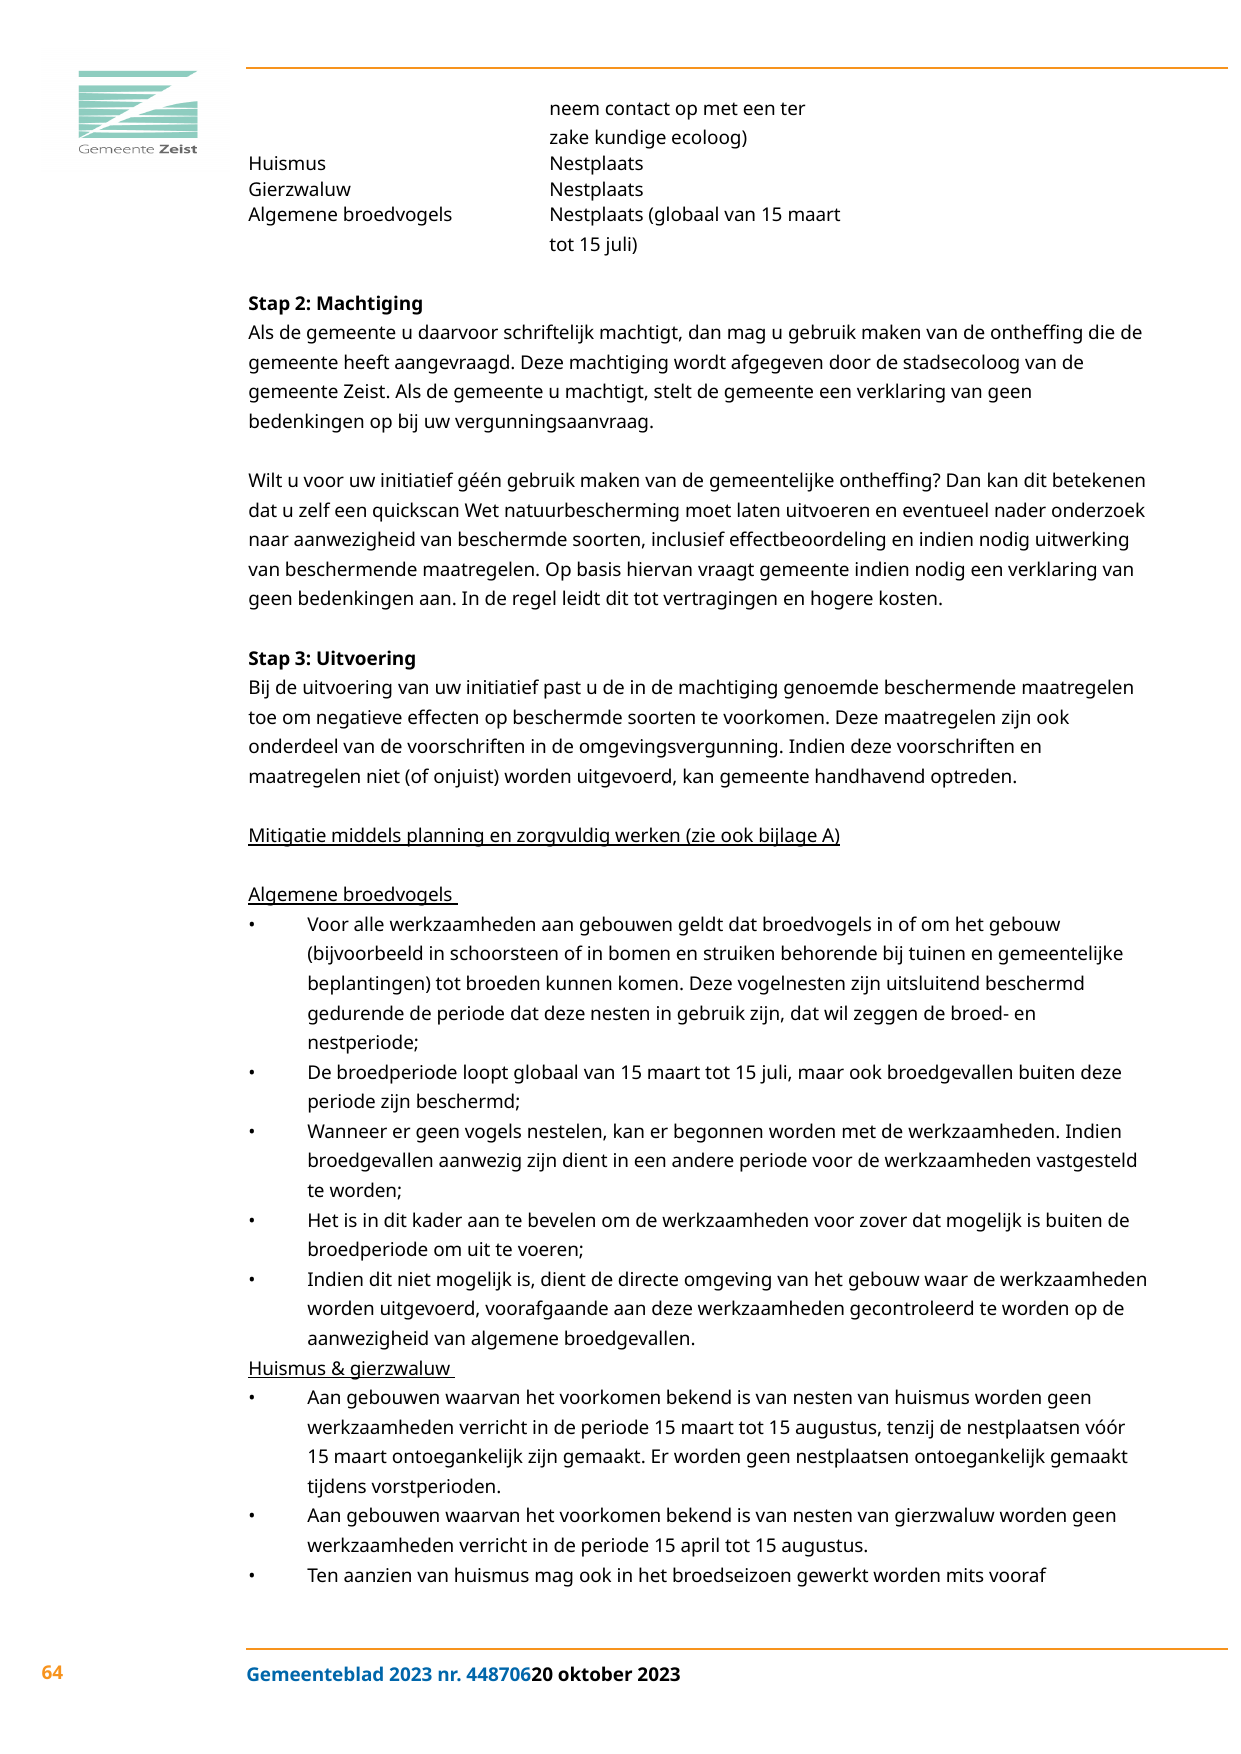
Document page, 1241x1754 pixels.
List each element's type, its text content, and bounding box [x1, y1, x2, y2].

table_cell [850, 95, 1152, 150]
text Als de gemeente u daarvoor schriftelijk machtigt, dan mag u gebruik maken van de ontheffing die de gemeente heeft aangevraagd. Deze machtiging wordt afgegeven door de stadsecoloog van de gemeente Zeist. Als de gemeente u machtigt, stelt de gemeente een verklaring van geen bedenkingen op bij uw vergunningsaanvraag. [248, 319, 1152, 434]
table_cell Gierzwaluw [248, 176, 549, 202]
list Aan gebouwen waarvan het voorkomen bekend is van nesten van huismus worden geen werkzaamheden verricht in de periode 15 maart tot 15 augustus, tenzij de nestplaatsen vóór 15 maart ontoegankelijk zijn gemaakt. Er worden geen nestplaatsen ontoegankelijk gemaakt tijdens vorstperioden. [248, 1384, 1152, 1499]
picture [41, 47, 231, 172]
table_cell [248, 95, 549, 150]
table_cell Huismus [248, 150, 549, 176]
list De broedperiode loopt globaal van 15 maart tot 15 juli, maar ook broedgevallen buiten deze periode zijn beschermd; [248, 1059, 1152, 1114]
list Het is in dit kader aan te bevelen om de werkzaamheden voor zover dat mogelijk is buiten de broedperiode om uit te voeren; [248, 1207, 1152, 1262]
table_cell [850, 150, 1152, 176]
text Stap 2: Machtiging [248, 290, 1152, 315]
list Indien dit niet mogelijk is, dient de directe omgeving van het gebouw waar de werkzaamheden worden uitgevoerd, voorafgaande aan deze werkzaamheden gecontroleerd te worden op de aanwezigheid van algemene broedgevallen. [248, 1266, 1152, 1351]
table_cell Nestplaats [549, 176, 850, 202]
text Huismus & gierzwaluw [248, 1355, 1152, 1380]
list Wanneer er geen vogels nestelen, kan er begonnen worden met de werkzaamheden. Indien broedgevallen aanwezig zijn dient in een andere periode voor de werkzaamheden vastgesteld te worden; [248, 1118, 1152, 1203]
table_cell neem contact op met een ter zake kundige ecoloog) [549, 95, 850, 150]
table_cell [850, 202, 1152, 257]
text Mitigatie middels planning en zorgvuldig werken (zie ook bijlage A) [248, 822, 1152, 848]
text Bij de uitvoering van uw initiatief past u de in de machtiging genoemde beschermende maatregelen toe om negatieve effecten op beschermde soorten te voorkomen. Deze maatregelen zijn ook onderdeel van de voorschriften in de omgevingsvergunning. Indien deze voorschriften en maatregelen niet (of onjuist) worden uitgevoerd, kan gemeente handhavend optreden. [248, 674, 1152, 789]
text Wilt u voor uw initiatief géén gebruik maken van de gemeentelijke ontheffing? Dan kan dit betekenen dat u zelf een quickscan Wet natuurbescherming moet laten uitvoeren en eventueel nader onderzoek naar aanwezigheid van beschermde soorten, inclusief effectbeoordeling en indien nodig uitwerking van beschermende maatregelen. Op basis hiervan vraagt gemeente indien nodig een verklaring van geen bedenkingen aan. In de regel leidt dit tot vertragingen en hogere kosten. [248, 467, 1152, 611]
text Algemene broedvogels [248, 881, 1152, 907]
text Stap 3: Uitvoering [248, 645, 1152, 670]
list Ten aanzien van huismus mag ook in het broedseizoen gewerkt worden mits vooraf [248, 1562, 1152, 1587]
table_cell Algemene broedvogels [248, 202, 549, 257]
table_cell Nestplaats (globaal van 15 maart tot 15 juli) [549, 202, 850, 257]
list Voor alle werkzaamheden aan gebouwen geldt dat broedvogels in of om het gebouw (bijvoorbeeld in schoorsteen of in bomen en struiken behorende bij tuinen en gemeentelijke beplantingen) tot broeden kunnen komen. Deze vogelnesten zijn uitsluitend beschermd gedurende de periode dat deze nesten in gebruik zijn, dat wil zeggen de broed- en nestperiode; [248, 911, 1152, 1055]
table_cell Nestplaats [549, 150, 850, 176]
list Aan gebouwen waarvan het voorkomen bekend is van nesten van gierzwaluw worden geen werkzaamheden verricht in de periode 15 april tot 15 augustus. [248, 1503, 1152, 1558]
table_cell [850, 176, 1152, 202]
